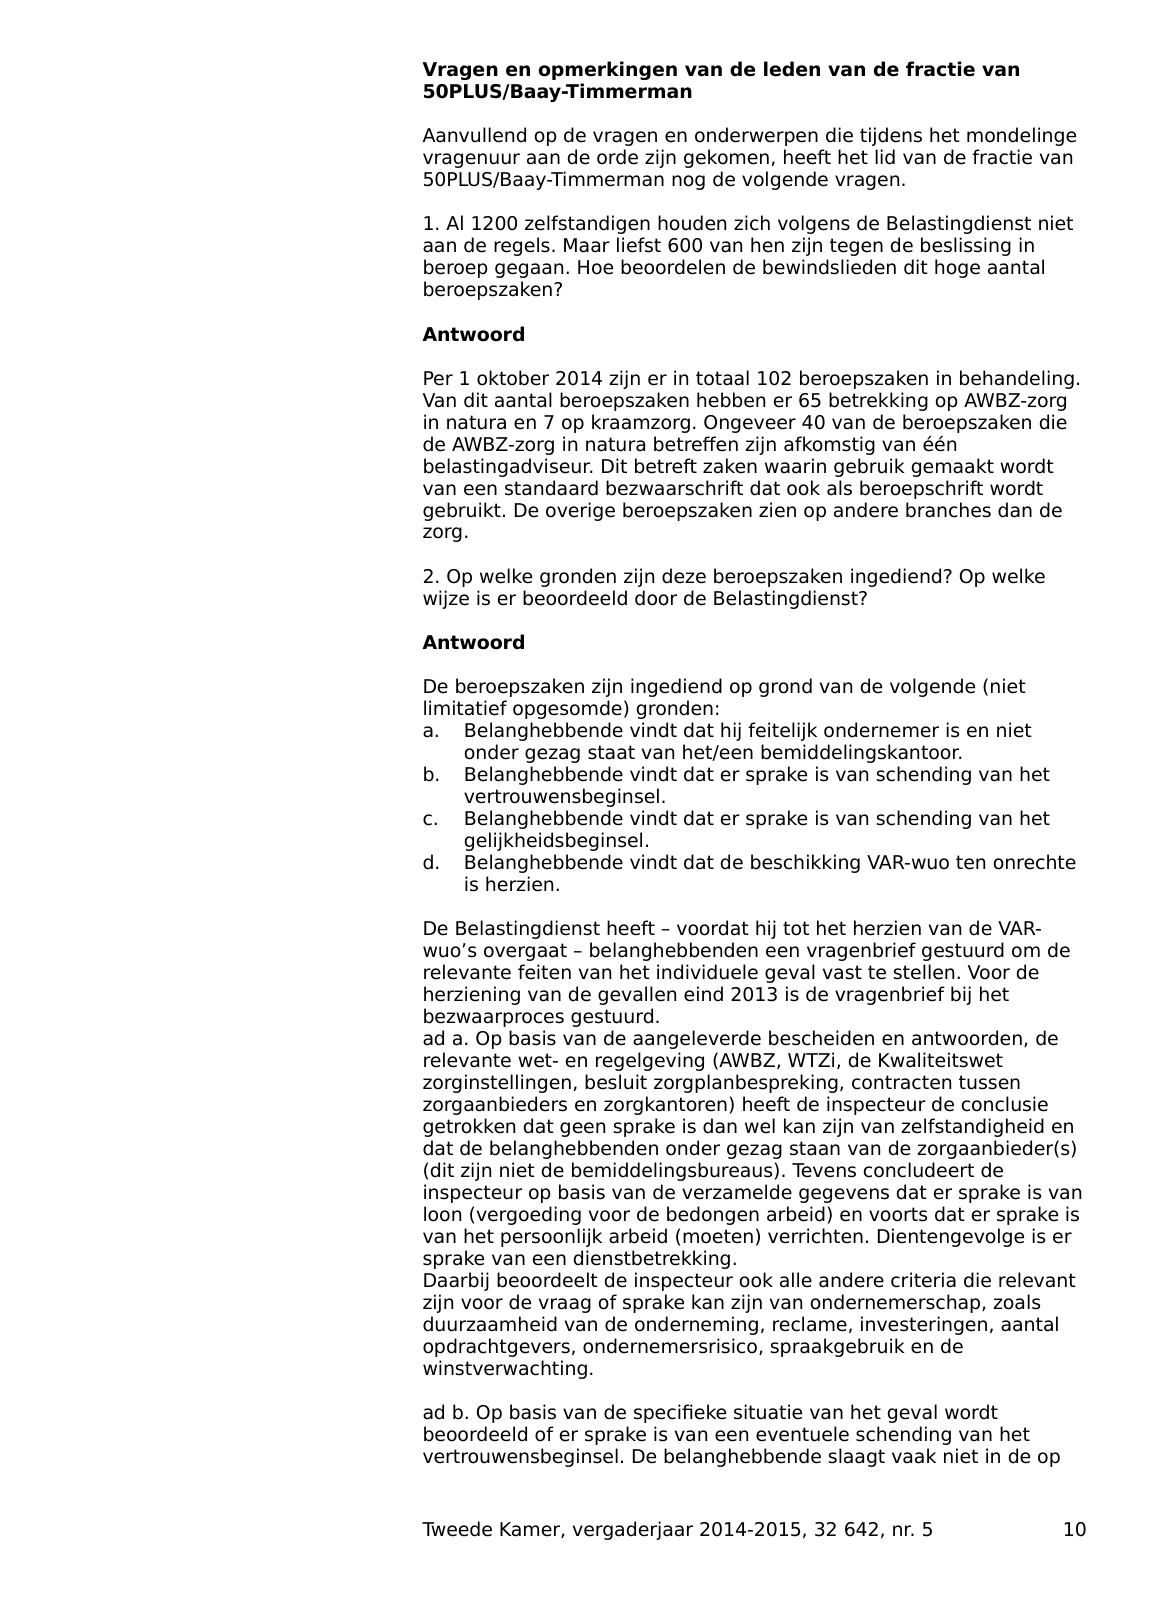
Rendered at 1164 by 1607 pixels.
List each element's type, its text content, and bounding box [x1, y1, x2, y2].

text b. Belanghebbende vindt dat er sprake is van schending van het vertrouwensbeginsel. [422, 764, 1087, 808]
text ad b. Op basis van de specifieke situatie van het geval wordt beoordeeld of er sprake is van een eventuele schending van het vertrouwensbeginsel. De belanghebbende slaagt vaak niet in de op [422, 1402, 1087, 1468]
text De beroepszaken zijn ingediend op grond van de volgende (niet limitatief opgesomde) gronden: [422, 676, 1087, 720]
text 2. Op welke gronden zijn deze beroepszaken ingediend? Op welke wijze is er beoordeeld door de Belastingdienst? [422, 566, 1087, 609]
text Per 1 oktober 2014 zijn er in totaal 102 beroepszaken in behandeling. Van dit aantal beroepszaken hebben er 65 betrekking op AWBZ-zorg in natura en 7 op kraamzorg. Ongeveer 40 van de beroepszaken die de AWBZ-zorg in natura betreffen zijn afkomstig van één belastingadviseur. Dit betreft zaken waarin gebruik gemaakt wordt van een standaard bezwaarschrift dat ook als beroepschrift wordt gebruikt. De overige beroepszaken zien op andere branches dan de zorg. [422, 368, 1087, 543]
text Daarbij beoordeelt de inspecteur ook alle andere criteria die relevant zijn voor de vraag of sprake kan zijn van ondernemerschap, zoals duurzaamheid van de onderneming, reclame, investeringen, aantal opdrachtgevers, ondernemersrisico, spraakgebruik en de winstverwachting. [422, 1269, 1087, 1379]
text 1. Al 1200 zelfstandigen houden zich volgens de Belastingdienst niet aan de regels. Maar liefst 600 van hen zijn tegen de beslissing in beroep gegaan. Hoe beoordelen de bewindslieden dit hoge aantal beroepszaken? [422, 213, 1087, 301]
text c. Belanghebbende vindt dat er sprake is van schending van het gelijkheidsbeginsel. [422, 808, 1087, 852]
subtitle Vragen en opmerkingen van de leden van de fractie van 50PLUS/Baay-Timmerman [422, 59, 1087, 103]
text a. Belanghebbende vindt dat hij feitelijk ondernemer is en niet onder gezag staat van het/een bemiddelingskantoor. [422, 720, 1087, 764]
subtitle Antwoord [422, 323, 1087, 345]
text ad a. Op basis van de aangeleverde bescheiden en antwoorden, de relevante wet- en regelgeving (AWBZ, WTZi, de Kwaliteitswet zorginstellingen, besluit zorgplanbespreking, contracten tussen zorgaanbieders en zorgkantoren) heeft de inspecteur de conclusie getrokken dat geen sprake is dan wel kan zijn van zelfstandigheid en dat de belanghebbenden onder gezag staan van de zorgaanbieder(s) (dit zijn niet de bemiddelingsbureaus). Tevens concludeert de inspecteur op basis van de verzamelde gegevens dat er sprake is van loon (vergoeding voor de bedongen arbeid) en voorts dat er sprake is van het persoonlijk arbeid (moeten) verrichten. Dientengevolge is er sprake van een dienstbetrekking. [422, 1028, 1087, 1269]
text Aanvullend op de vragen en onderwerpen die tijdens het mondelinge vragenuur aan de orde zijn gekomen, heeft het lid van de fractie van 50PLUS/Baay-Timmerman nog de volgende vragen. [422, 125, 1087, 191]
text De Belastingdienst heeft – voordat hij tot het herzien van de VAR-wuo’s overgaat – belanghebbenden een vragenbrief gestuurd om de relevante feiten van het individuele geval vast te stellen. Voor de herziening van de gevallen eind 2013 is de vragenbrief bij het bezwaarproces gestuurd. [422, 918, 1087, 1028]
text d. Belanghebbende vindt dat de beschikking VAR-wuo ten onrechte is herzien. [422, 852, 1087, 896]
subtitle Antwoord [422, 632, 1087, 654]
